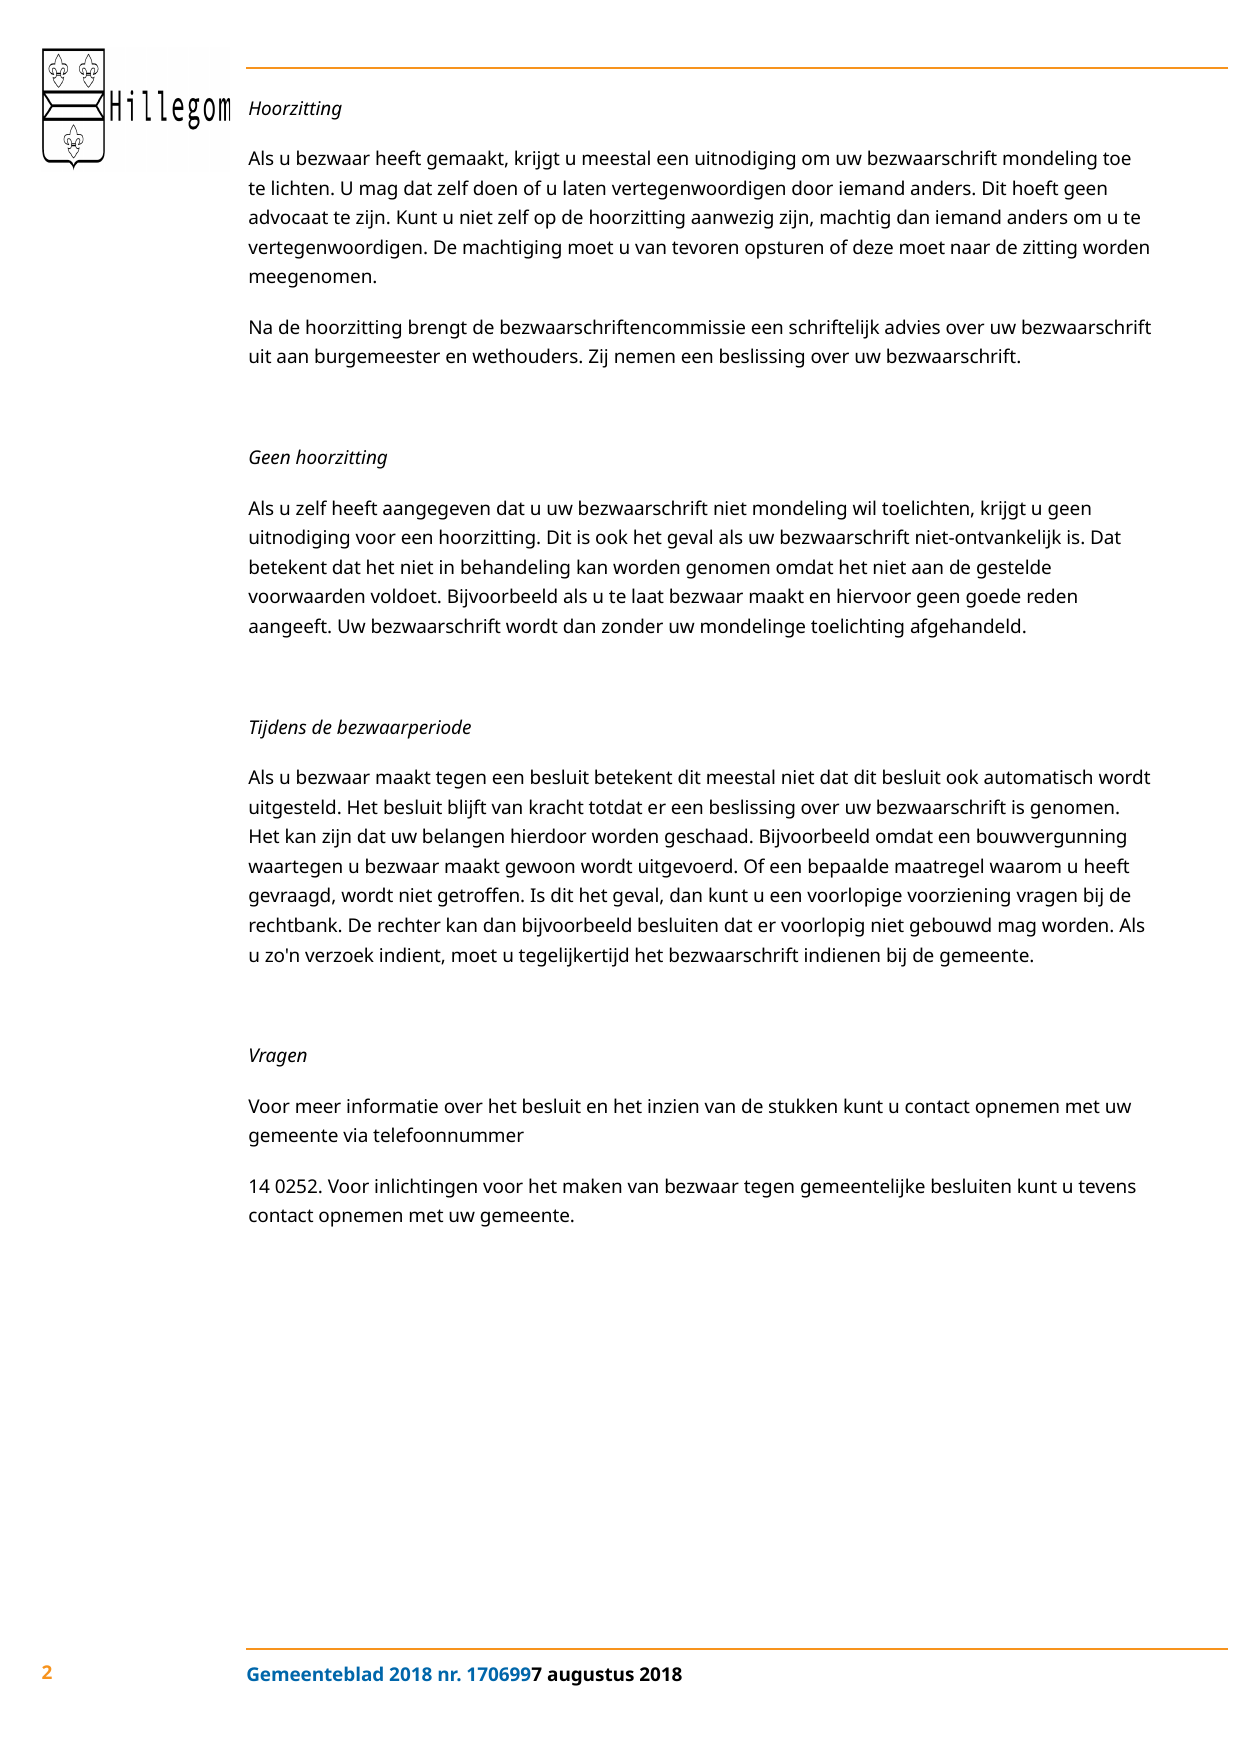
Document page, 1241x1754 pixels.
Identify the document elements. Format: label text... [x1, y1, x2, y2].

text Hoorzitting [248, 95, 1152, 121]
text 14 0252. Voor inlichtingen voor het maken van bezwaar tegen gemeentelijke besluiten kunt u tevens contact opnemen met uw gemeente. [248, 1173, 1152, 1228]
text Na de hoorzitting brengt de bezwaarschriftencommissie een schriftelijk advies over uw bezwaarschrift uit aan burgemeester en wethouders. Zij nemen een beslissing over uw bezwaarschrift. [248, 314, 1152, 369]
text Voor meer informatie over het besluit en het inzien van de stukken kunt u contact opnemen met uw gemeente via telefoonnummer [248, 1093, 1152, 1148]
picture [41, 47, 231, 172]
text Geen hoorzitting [248, 444, 1152, 470]
text Tijdens de bezwaarperiode [248, 714, 1152, 740]
text Als u bezwaar maakt tegen een besluit betekent dit meestal niet dat dit besluit ook automatisch wordt uitgesteld. Het besluit blijft van kracht totdat er een beslissing over uw bezwaarschrift is genomen. Het kan zijn dat uw belangen hierdoor worden geschaad. Bijvoorbeeld omdat een bouwvergunning waartegen u bezwaar maakt gewoon wordt uitgevoerd. Of een bepaalde maatregel waarom u heeft gevraagd, wordt niet getroffen. Is dit het geval, dan kunt u een voorlopige voorziening vragen bij de rechtbank. De rechter kan dan bijvoorbeeld besluiten dat er voorlopig niet gebouwd mag worden. Als u zo'n verzoek indient, moet u tegelijkertijd het bezwaarschrift indienen bij de gemeente. [248, 764, 1152, 968]
text Als u zelf heeft aangegeven dat u uw bezwaarschrift niet mondeling wil toelichten, krijgt u geen uitnodiging voor een hoorzitting. Dit is ook het geval als uw bezwaarschrift niet-ontvankelijk is. Dat betekent dat het niet in behandeling kan worden genomen omdat het niet aan de gestelde voorwaarden voldoet. Bijvoorbeeld als u te laat bezwaar maakt en hiervoor geen goede reden aangeeft. Uw bezwaarschrift wordt dan zonder uw mondelinge toelichting afgehandeld. [248, 495, 1152, 639]
text Vragen [248, 1043, 1152, 1068]
text Als u bezwaar heeft gemaakt, krijgt u meestal een uitnodiging om uw bezwaarschrift mondeling toe te lichten. U mag dat zelf doen of u laten vertegenwoordigen door iemand anders. Dit hoeft geen advocaat te zijn. Kunt u niet zelf op de hoorzitting aanwezig zijn, machtig dan iemand anders om u te vertegenwoordigen. De machtiging moet u van tevoren opsturen of deze moet naar de zitting worden meegenomen. [248, 145, 1152, 289]
